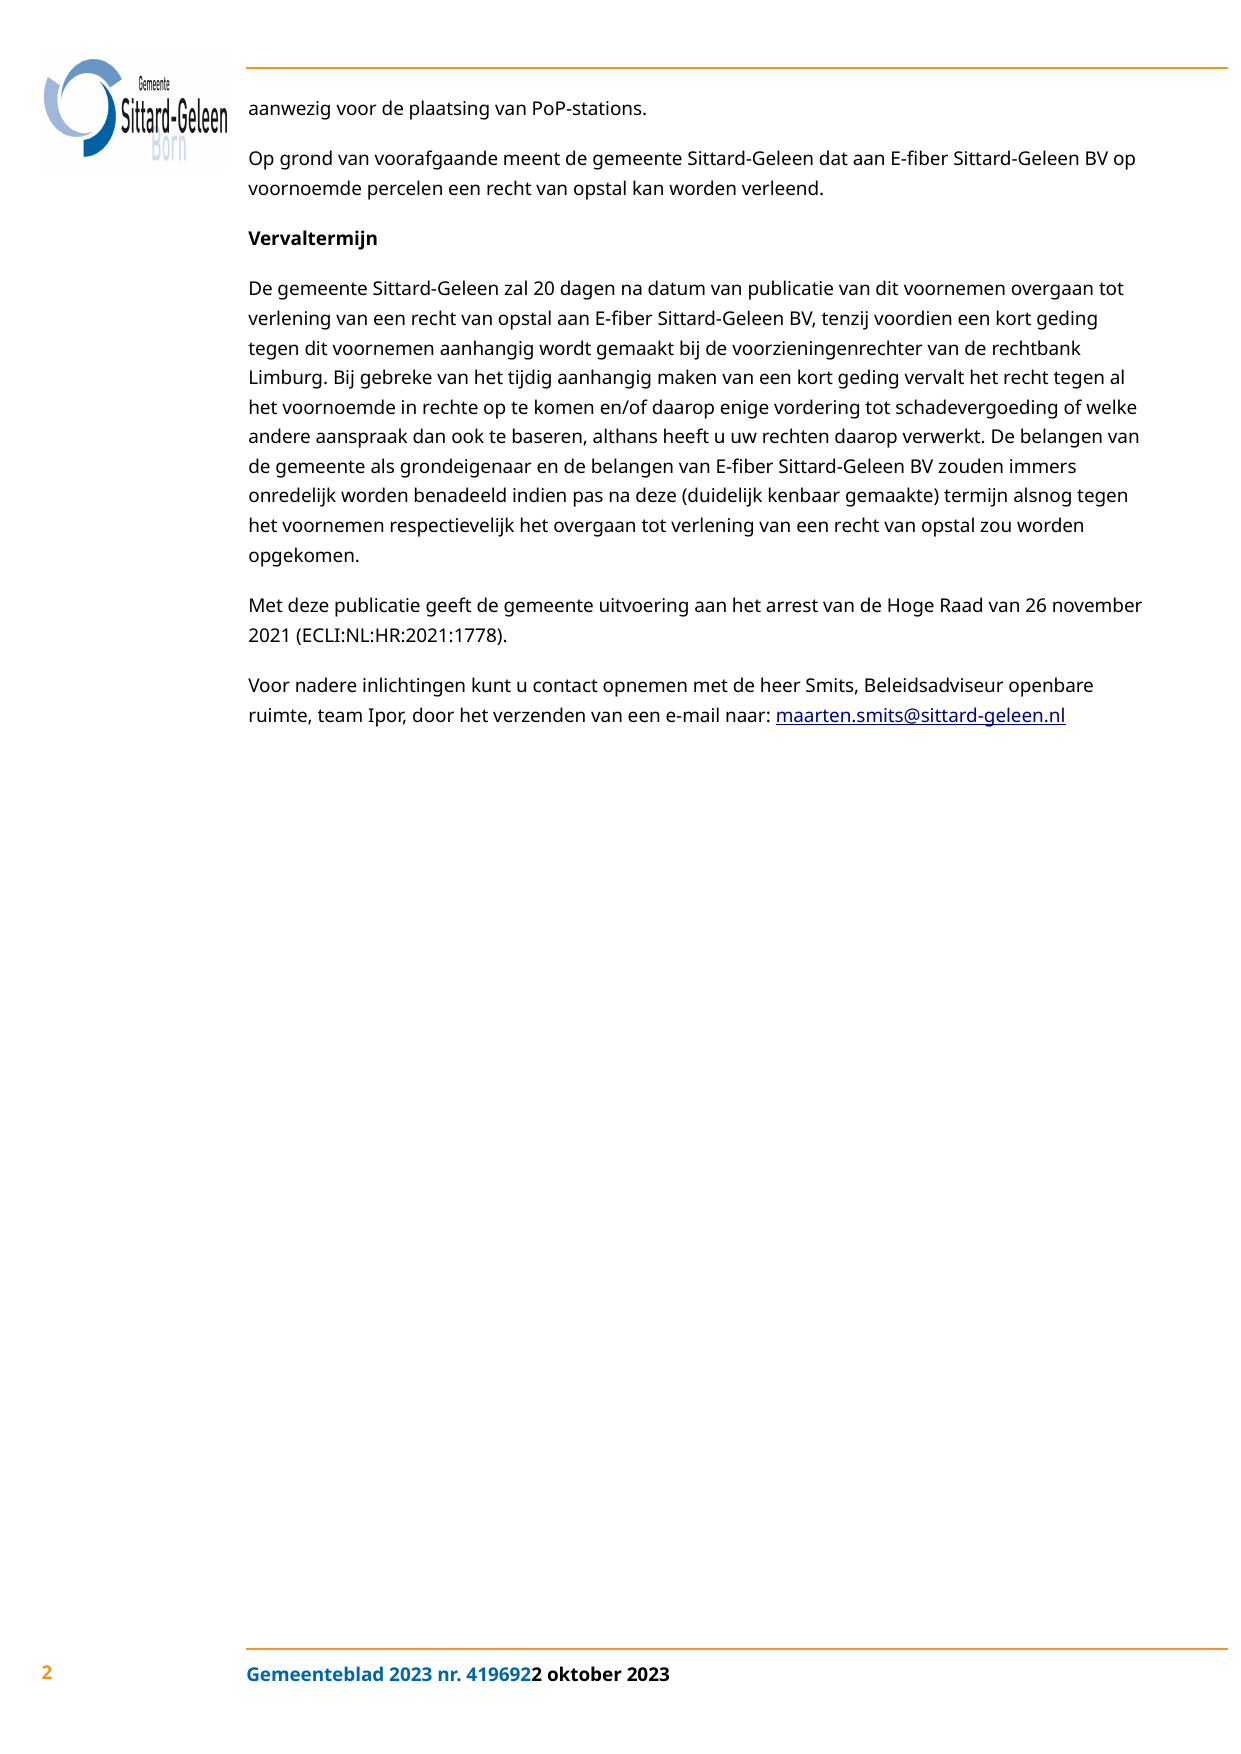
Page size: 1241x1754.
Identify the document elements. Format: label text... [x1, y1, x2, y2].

picture [41, 47, 231, 172]
text Vervaltermijn [248, 225, 1152, 251]
text De gemeente Sittard-Geleen zal 20 dagen na datum van publicatie van dit voornemen overgaan tot verlening van een recht van opstal aan E-fiber Sittard-Geleen BV, tenzij voordien een kort geding tegen dit voornemen aanhangig wordt gemaakt bij de voorzieningenrechter van de rechtbank Limburg. Bij gebreke van het tijdig aanhangig maken van een kort geding vervalt het recht tegen al het voornoemde in rechte op te komen en/of daarop enige vordering tot schadevergoeding of welke andere aanspraak dan ook te baseren, althans heeft u uw rechten daarop verwerkt. De belangen van de gemeente als grondeigenaar en de belangen van E-fiber Sittard-Geleen BV zouden immers onredelijk worden benadeeld indien pas na deze (duidelijk kenbaar gemaakte) termijn alsnog tegen het voornemen respectievelijk het overgaan tot verlening van een recht van opstal zou worden opgekomen. [248, 276, 1152, 568]
text Voor nadere inlichtingen kunt u contact opnemen met de heer Smits, Beleidsadviseur openbare ruimte, team Ipor, door het verzenden van een e-mail naar: maarten.smits@sittard-geleen.nl [248, 672, 1152, 728]
text Op grond van voorafgaande meent de gemeente Sittard-Geleen dat aan E-fiber Sittard-Geleen BV op voornoemde percelen een recht van opstal kan worden verleend. [248, 145, 1152, 201]
text aanwezig voor de plaatsing van PoP-stations. [248, 95, 1152, 121]
text Met deze publicatie geeft de gemeente uitvoering aan het arrest van de Hoge Raad van 26 november 2021 (ECLI:NL:HR:2021:1778). [248, 592, 1152, 648]
